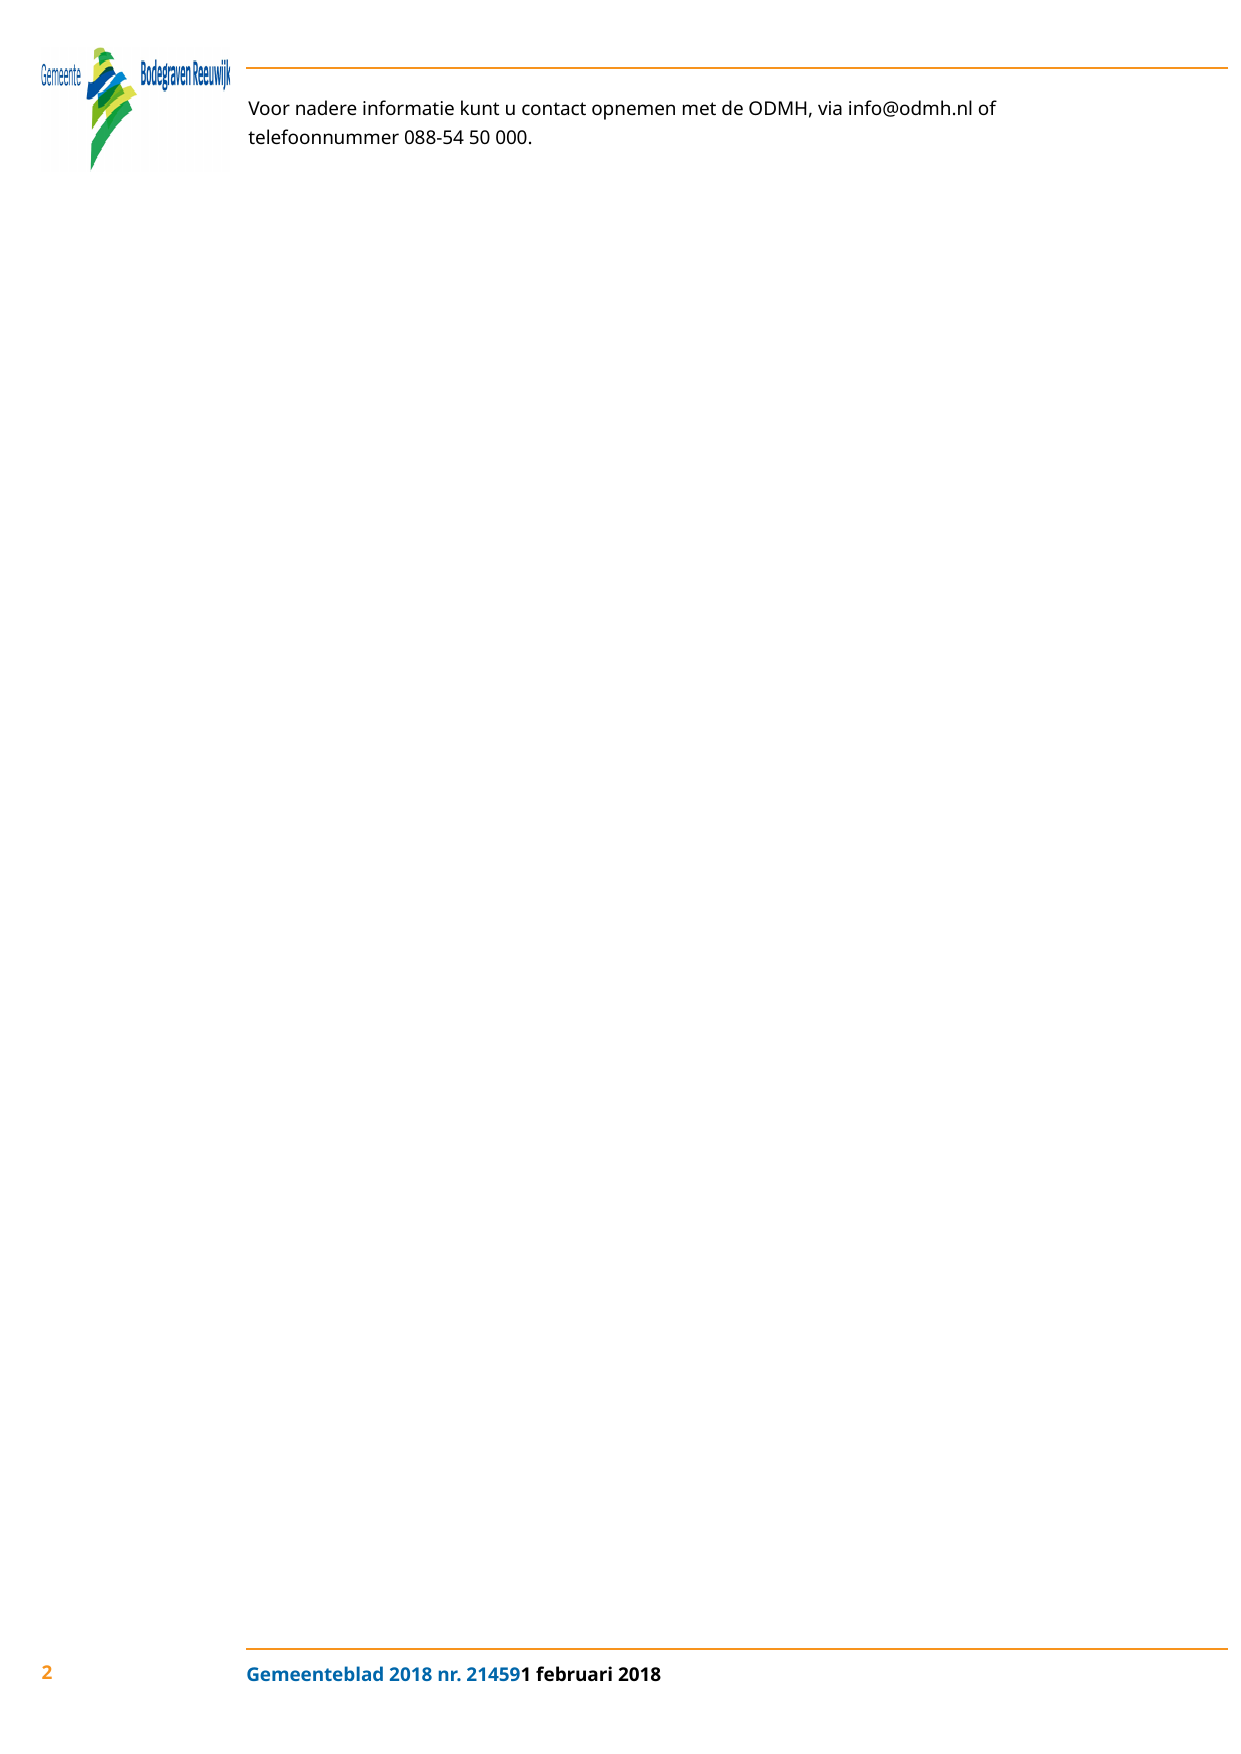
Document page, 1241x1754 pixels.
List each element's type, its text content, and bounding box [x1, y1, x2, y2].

text Voor nadere informatie kunt u contact opnemen met de ODMH, via info@odmh.nl of telefoonnummer 088-54 50 000. [248, 95, 1152, 150]
picture [41, 47, 231, 172]
